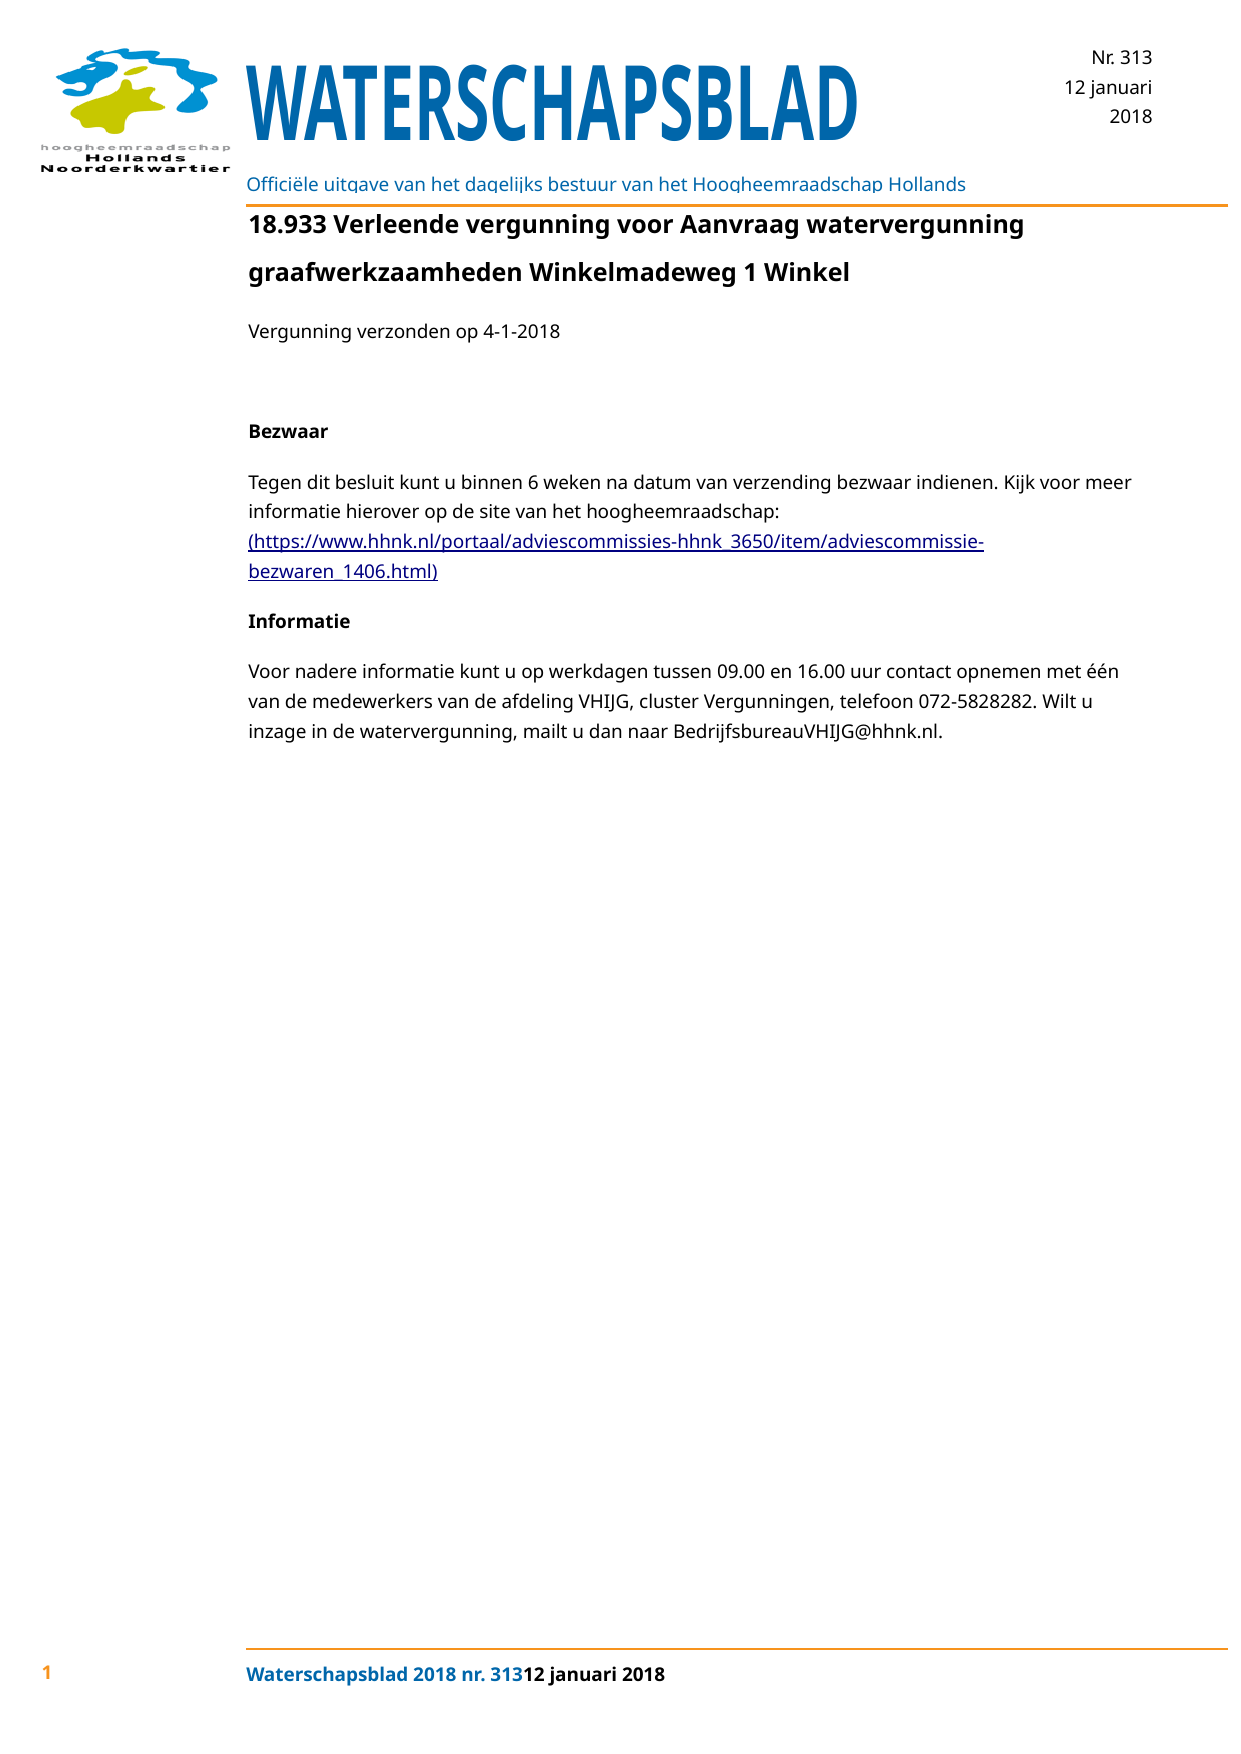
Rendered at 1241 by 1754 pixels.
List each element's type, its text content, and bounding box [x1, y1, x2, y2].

text Tegen dit besluit kunt u binnen 6 weken na datum van verzending bezwaar indienen. Kijk voor meer informatie hierover op de site van het hoogheemraadschap: (https://www.hhnk.nl/portaal/adviescommissies-hhnk_3650/item/adviescommissie-bezwaren_1406.html) [248, 469, 1152, 584]
text Informatie [248, 608, 1152, 634]
text Voor nadere informatie kunt u op werkdagen tussen 09.00 en 16.00 uur contact opnemen met één van de medewerkers van de afdeling VHIJG, cluster Vergunningen, telefoon 072-5828282. Wilt u inzage in de watervergunning, mailt u dan naar BedrijfsbureauVHIJG@hhnk.nl. [248, 659, 1152, 744]
text Bezwaar [248, 419, 1152, 444]
text Vergunning verzonden op 4-1-2018 [248, 318, 1152, 344]
picture [41, 47, 231, 172]
text 18.933 Verleende vergunning voor Aanvraag watervergunning graafwerkzaamheden Winkelmadeweg 1 Winkel [248, 207, 1152, 288]
